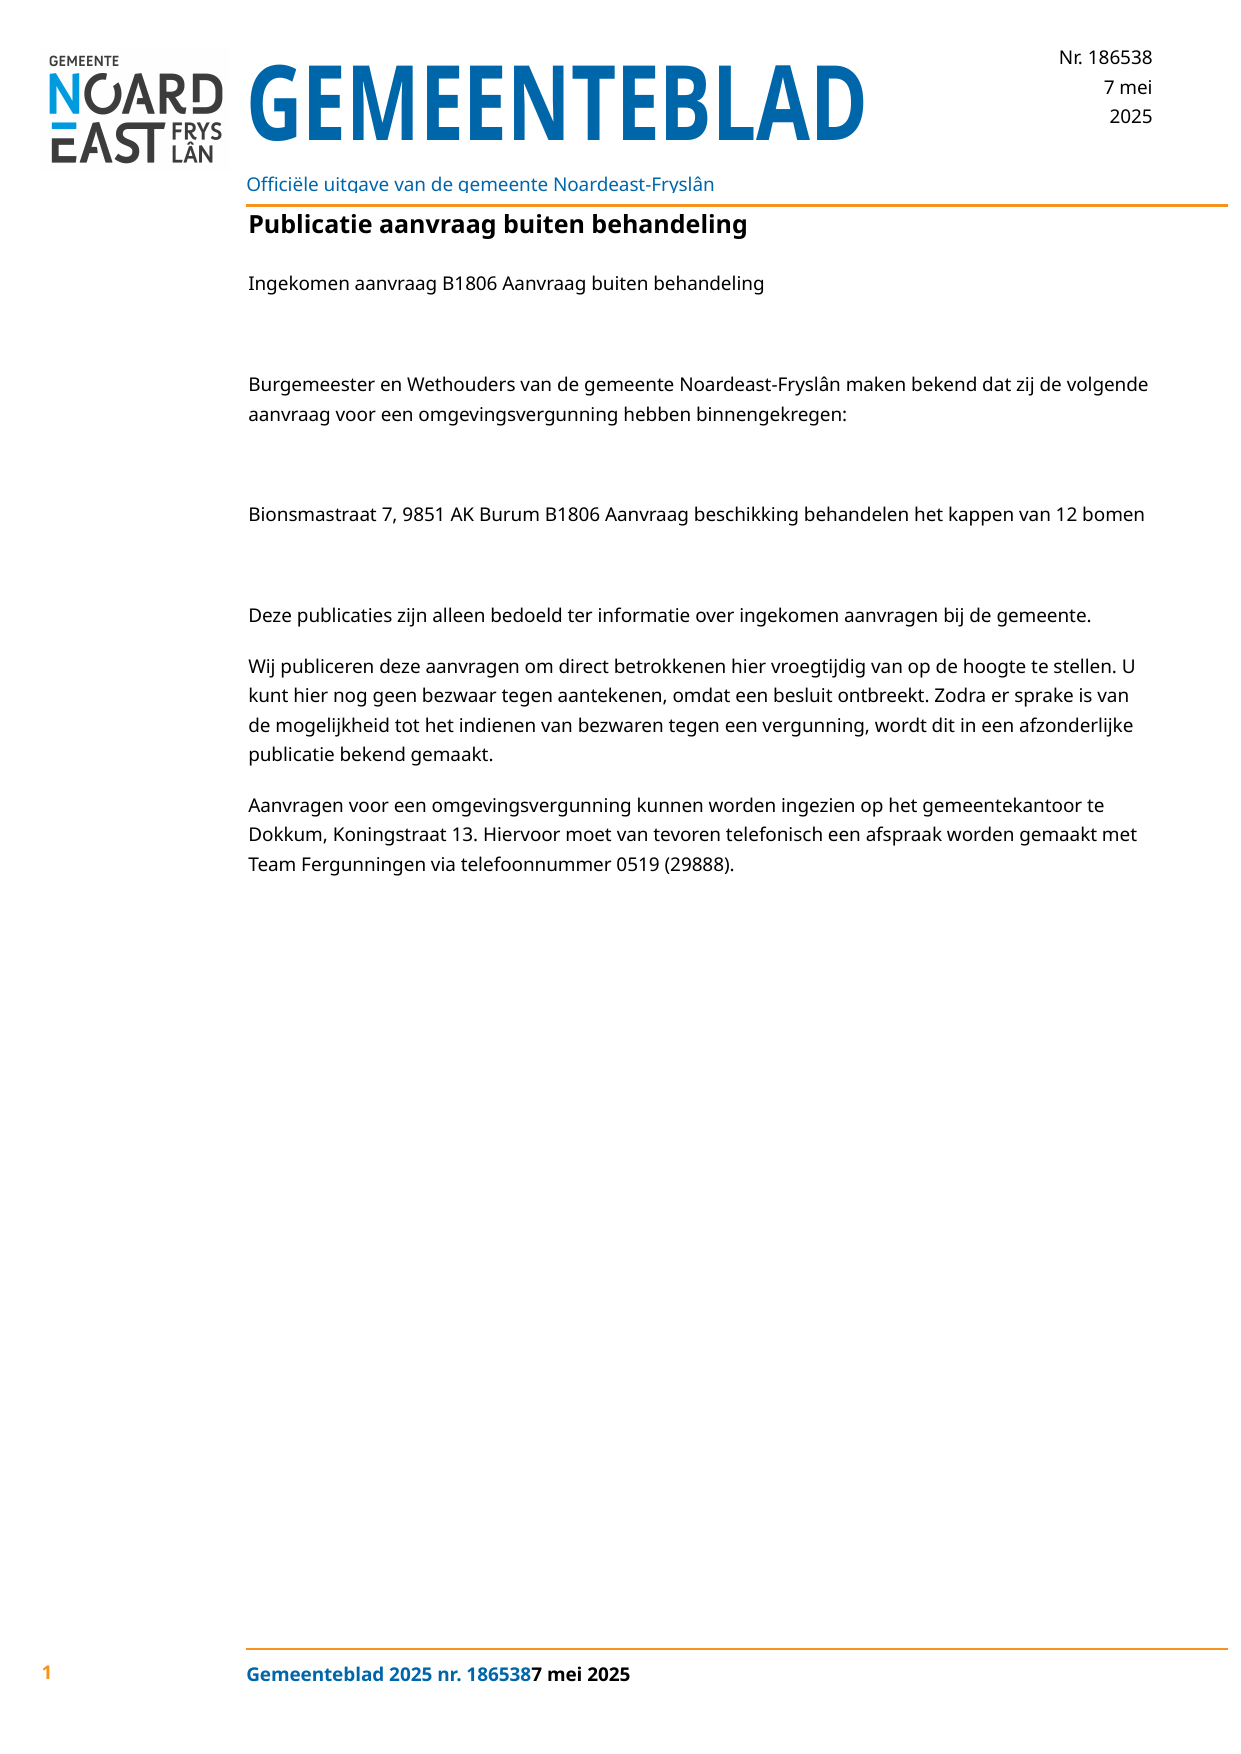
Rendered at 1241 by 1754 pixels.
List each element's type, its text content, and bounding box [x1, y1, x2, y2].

text Burgemeester en Wethouders van de gemeente Noardeast-Fryslân maken bekend dat zij de volgende aanvraag voor een omgevingsvergunning hebben binnengekregen: [248, 371, 1152, 426]
text Ingekomen aanvraag B1806 Aanvraag buiten behandeling [248, 270, 1152, 296]
text Publicatie aanvraag buiten behandeling [248, 207, 1152, 241]
text Aanvragen voor een omgevingsvergunning kunnen worden ingezien op het gemeentekantoor te Dokkum, Koningstraat 13. Hiervoor moet van tevoren telefonisch een afspraak worden gemaakt met Team Fergunningen via telefoonnummer 0519 (29888). [248, 792, 1152, 877]
picture [41, 47, 231, 172]
text Deze publicaties zijn alleen bedoeld ter informatie over ingekomen aanvragen bij de gemeente. [248, 602, 1152, 628]
text Wij publiceren deze aanvragen om direct betrokkenen hier vroegtijdig van op de hoogte te stellen. U kunt hier nog geen bezwaar tegen aantekenen, omdat een besluit ontbreekt. Zodra er sprake is van de mogelijkheid tot het indienen van bezwaren tegen een vergunning, wordt dit in een afzonderlijke publicatie bekend gemaakt. [248, 653, 1152, 767]
text Bionsmastraat 7, 9851 AK Burum B1806 Aanvraag beschikking behandelen het kappen van 12 bomen [248, 502, 1152, 527]
